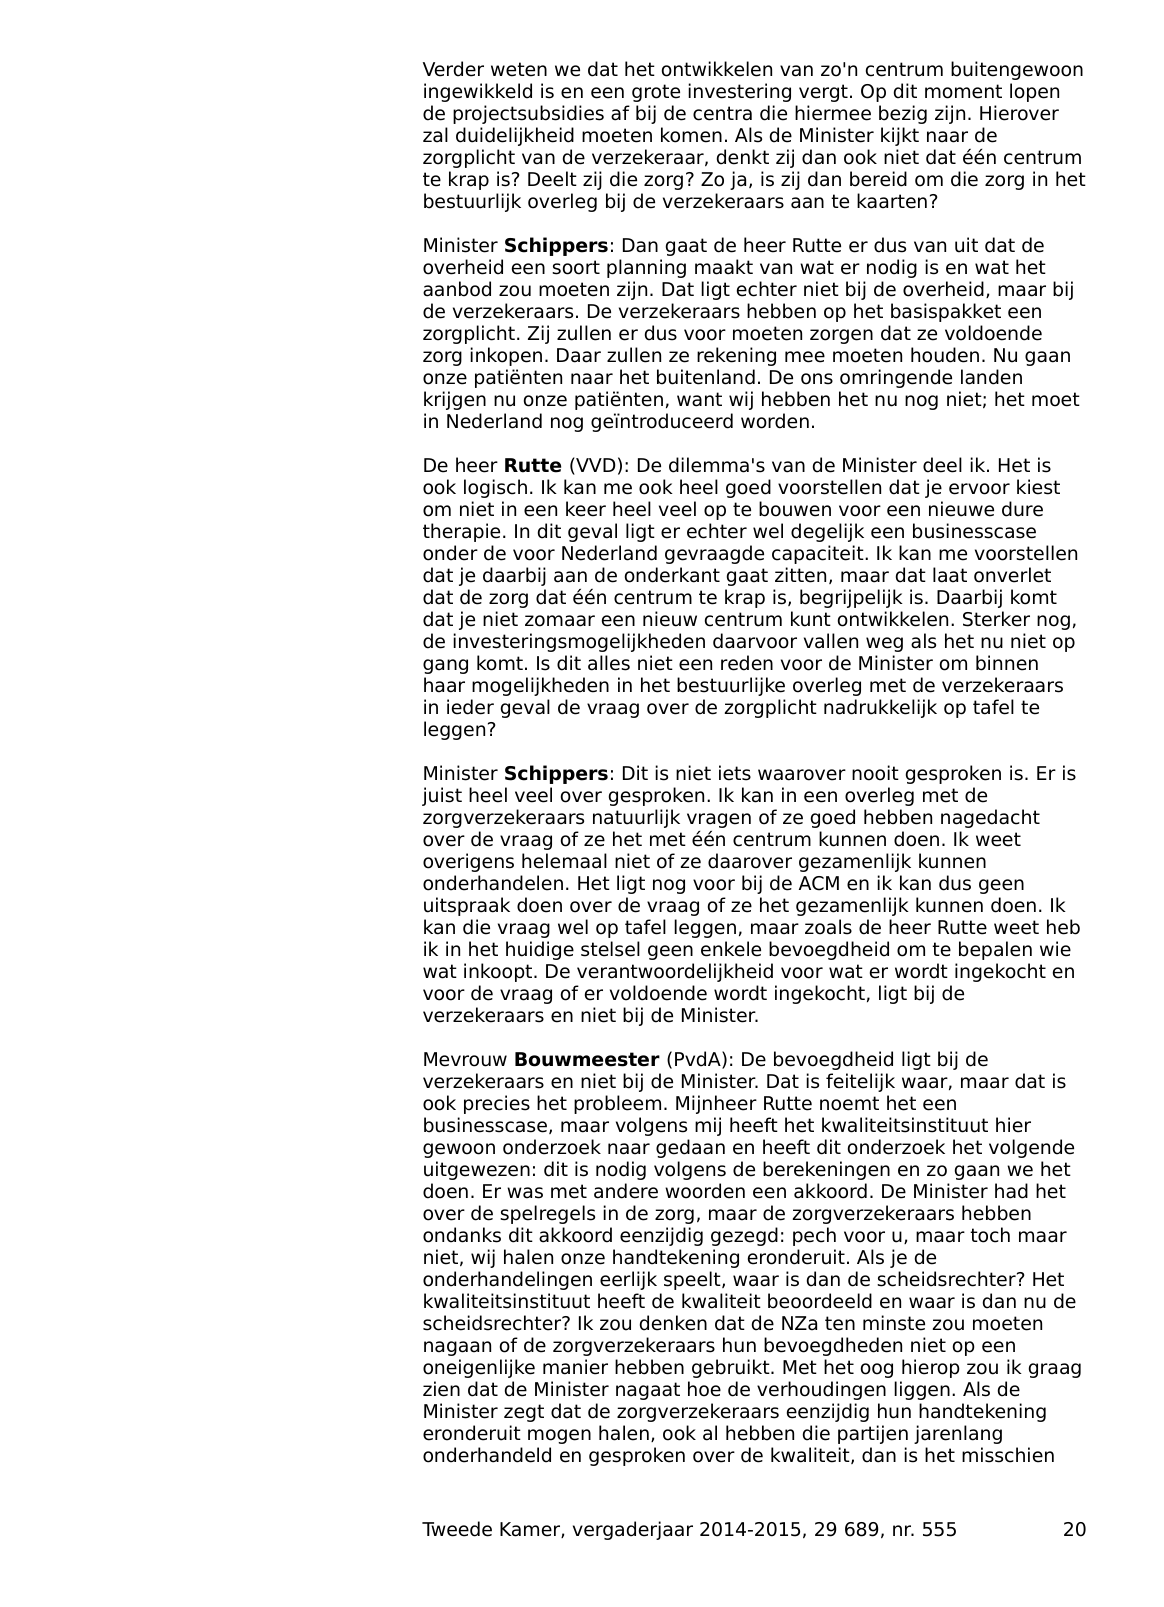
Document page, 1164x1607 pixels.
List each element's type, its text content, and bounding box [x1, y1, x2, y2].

text Verder weten we dat het ontwikkelen van zo'n centrum buitengewoon ingewikkeld is en een grote investering vergt. Op dit moment lopen de projectsubsidies af bij de centra die hiermee bezig zijn. Hierover zal duidelijkheid moeten komen. Als de Minister kijkt naar de zorgplicht van de verzekeraar, denkt zij dan ook niet dat één centrum te krap is? Deelt zij die zorg? Zo ja, is zij dan bereid om die zorg in het bestuurlijk overleg bij de verzekeraars aan te kaarten? [422, 59, 1087, 213]
text Minister Schippers: Dit is niet iets waarover nooit gesproken is. Er is juist heel veel over gesproken. Ik kan in een overleg met de zorgverzekeraars natuurlijk vragen of ze goed hebben nagedacht over de vraag of ze het met één centrum kunnen doen. Ik weet overigens helemaal niet of ze daarover gezamenlijk kunnen onderhandelen. Het ligt nog voor bij de ACM en ik kan dus geen uitspraak doen over de vraag of ze het gezamenlijk kunnen doen. Ik kan die vraag wel op tafel leggen, maar zoals de heer Rutte weet heb ik in het huidige stelsel geen enkele bevoegdheid om te bepalen wie wat inkoopt. De verantwoordelijkheid voor wat er wordt ingekocht en voor de vraag of er voldoende wordt ingekocht, ligt bij de verzekeraars en niet bij de Minister. [422, 763, 1087, 1027]
text Mevrouw Bouwmeester (PvdA): De bevoegdheid ligt bij de verzekeraars en niet bij de Minister. Dat is feitelijk waar, maar dat is ook precies het probleem. Mijnheer Rutte noemt het een businesscase, maar volgens mij heeft het kwaliteitsinstituut hier gewoon onderzoek naar gedaan en heeft dit onderzoek het volgende uitgewezen: dit is nodig volgens de berekeningen en zo gaan we het doen. Er was met andere woorden een akkoord. De Minister had het over de spelregels in de zorg, maar de zorgverzekeraars hebben ondanks dit akkoord eenzijdig gezegd: pech voor u, maar toch maar niet, wij halen onze handtekening eronderuit. Als je de onderhandelingen eerlijk speelt, waar is dan de scheidsrechter? Het kwaliteitsinstituut heeft de kwaliteit beoordeeld en waar is dan nu de scheidsrechter? Ik zou denken dat de NZa ten minste zou moeten nagaan of de zorgverzekeraars hun bevoegdheden niet op een oneigenlijke manier hebben gebruikt. Met het oog hierop zou ik graag zien dat de Minister nagaat hoe de verhoudingen liggen. Als de Minister zegt dat de zorgverzekeraars eenzijdig hun handtekening eronderuit mogen halen, ook al hebben die partijen jarenlang onderhandeld en gesproken over de kwaliteit, dan is het misschien [422, 1049, 1087, 1467]
text Minister Schippers: Dan gaat de heer Rutte er dus van uit dat de overheid een soort planning maakt van wat er nodig is en wat het aanbod zou moeten zijn. Dat ligt echter niet bij de overheid, maar bij de verzekeraars. De verzekeraars hebben op het basispakket een zorgplicht. Zij zullen er dus voor moeten zorgen dat ze voldoende zorg inkopen. Daar zullen ze rekening mee moeten houden. Nu gaan onze patiënten naar het buitenland. De ons omringende landen krijgen nu onze patiënten, want wij hebben het nu nog niet; het moet in Nederland nog geïntroduceerd worden. [422, 235, 1087, 433]
text De heer Rutte (VVD): De dilemma's van de Minister deel ik. Het is ook logisch. Ik kan me ook heel goed voorstellen dat je ervoor kiest om niet in een keer heel veel op te bouwen voor een nieuwe dure therapie. In dit geval ligt er echter wel degelijk een businesscase onder de voor Nederland gevraagde capaciteit. Ik kan me voorstellen dat je daarbij aan de onderkant gaat zitten, maar dat laat onverlet dat de zorg dat één centrum te krap is, begrijpelijk is. Daarbij komt dat je niet zomaar een nieuw centrum kunt ontwikkelen. Sterker nog, de investeringsmogelijkheden daarvoor vallen weg als het nu niet op gang komt. Is dit alles niet een reden voor de Minister om binnen haar mogelijkheden in het bestuurlijke overleg met de verzekeraars in ieder geval de vraag over de zorgplicht nadrukkelijk op tafel te leggen? [422, 455, 1087, 741]
